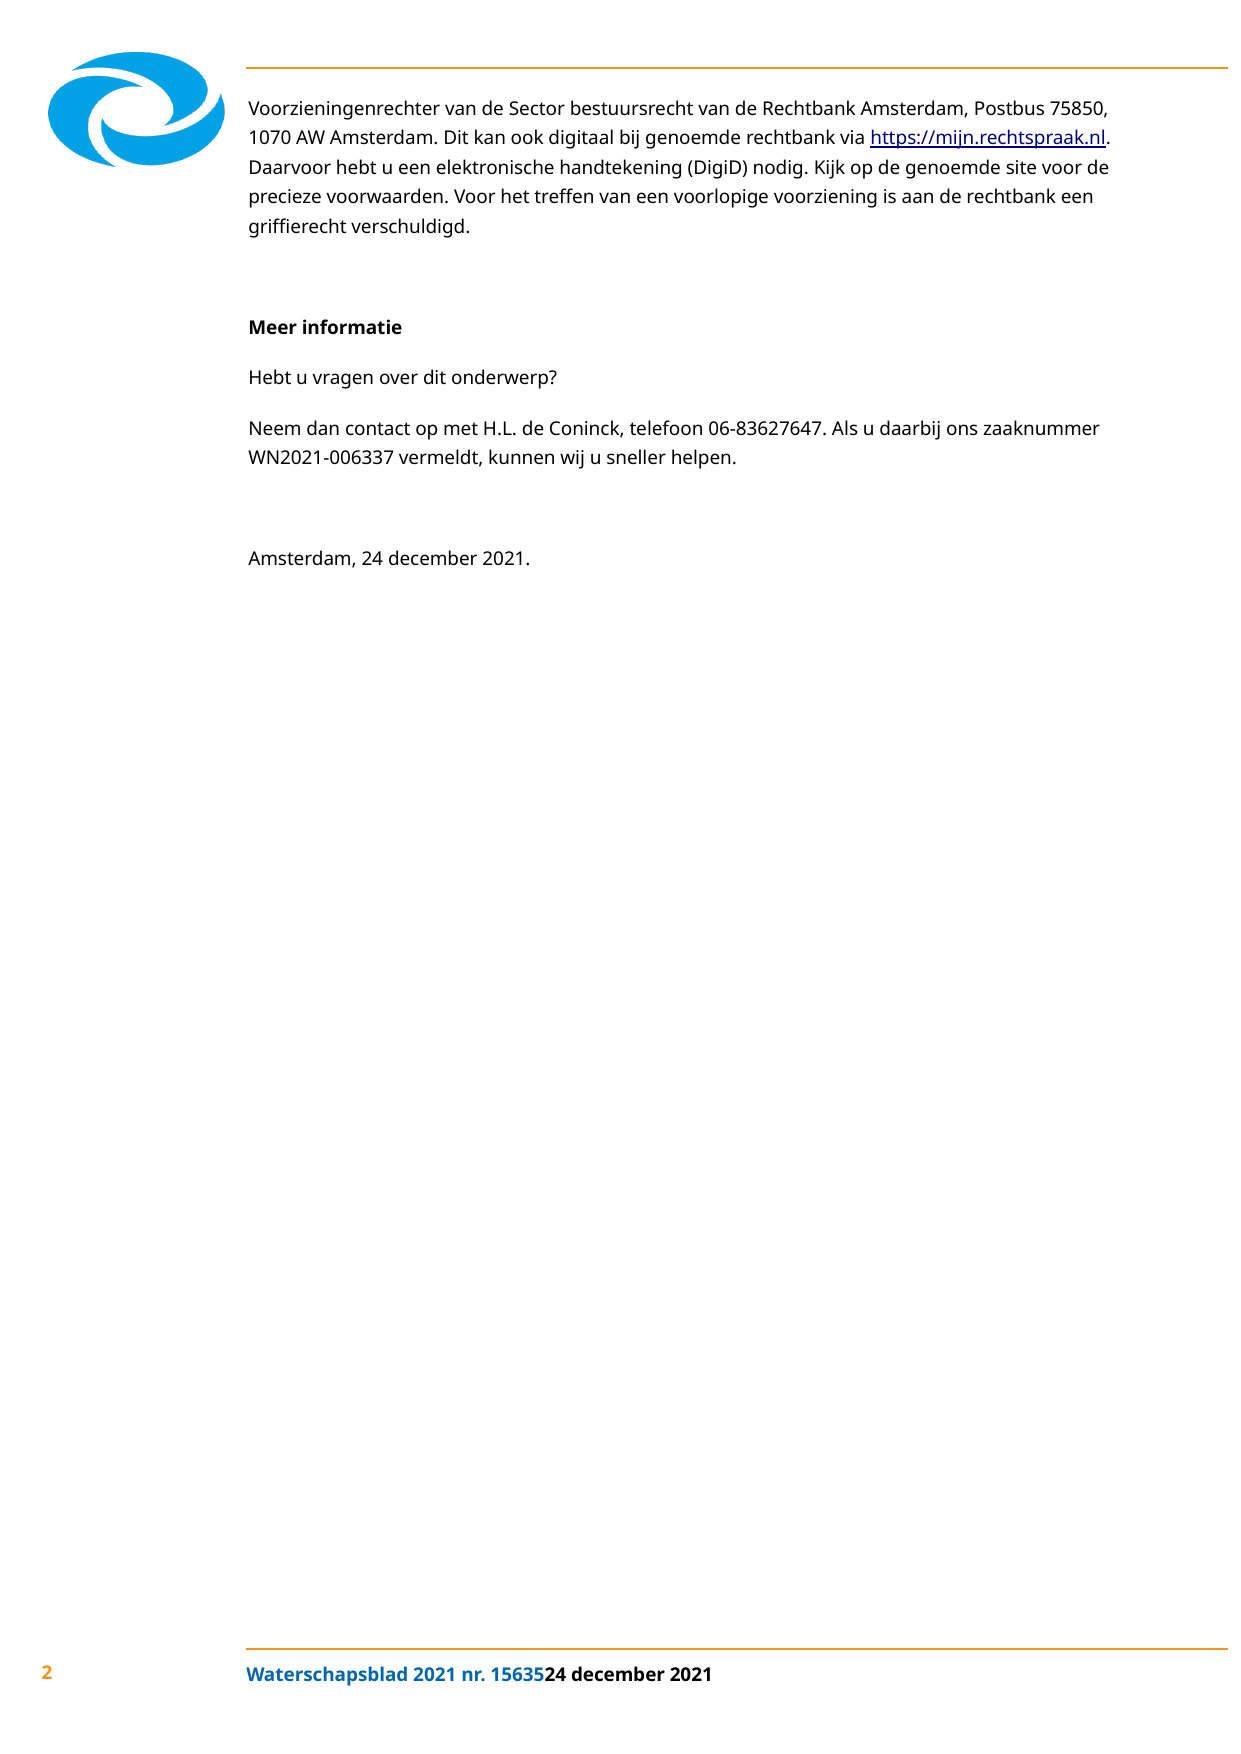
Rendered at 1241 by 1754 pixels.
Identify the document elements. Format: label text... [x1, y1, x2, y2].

text Meer informatie [248, 314, 1152, 340]
text Voorzieningenrechter van de Sector bestuursrecht van de Rechtbank Amsterdam, Postbus 75850, 1070 AW Amsterdam. Dit kan ook digitaal bij genoemde rechtbank via https://mijn.rechtspraak.nl. Daarvoor hebt u een elektronische handtekening (DigiD) nodig. Kijk op de genoemde site voor de precieze voorwaarden. Voor het treffen van een voorlopige voorziening is aan de rechtbank een griffierecht verschuldigd. [248, 95, 1152, 239]
text Hebt u vragen over dit onderwerp? [248, 364, 1152, 390]
picture [41, 47, 231, 172]
text Amsterdam, 24 december 2021. [248, 545, 1152, 571]
text Neem dan contact op met H.L. de Coninck, telefoon 06-83627647. Als u daarbij ons zaaknummer WN2021-006337 vermeldt, kunnen wij u sneller helpen. [248, 415, 1152, 470]
